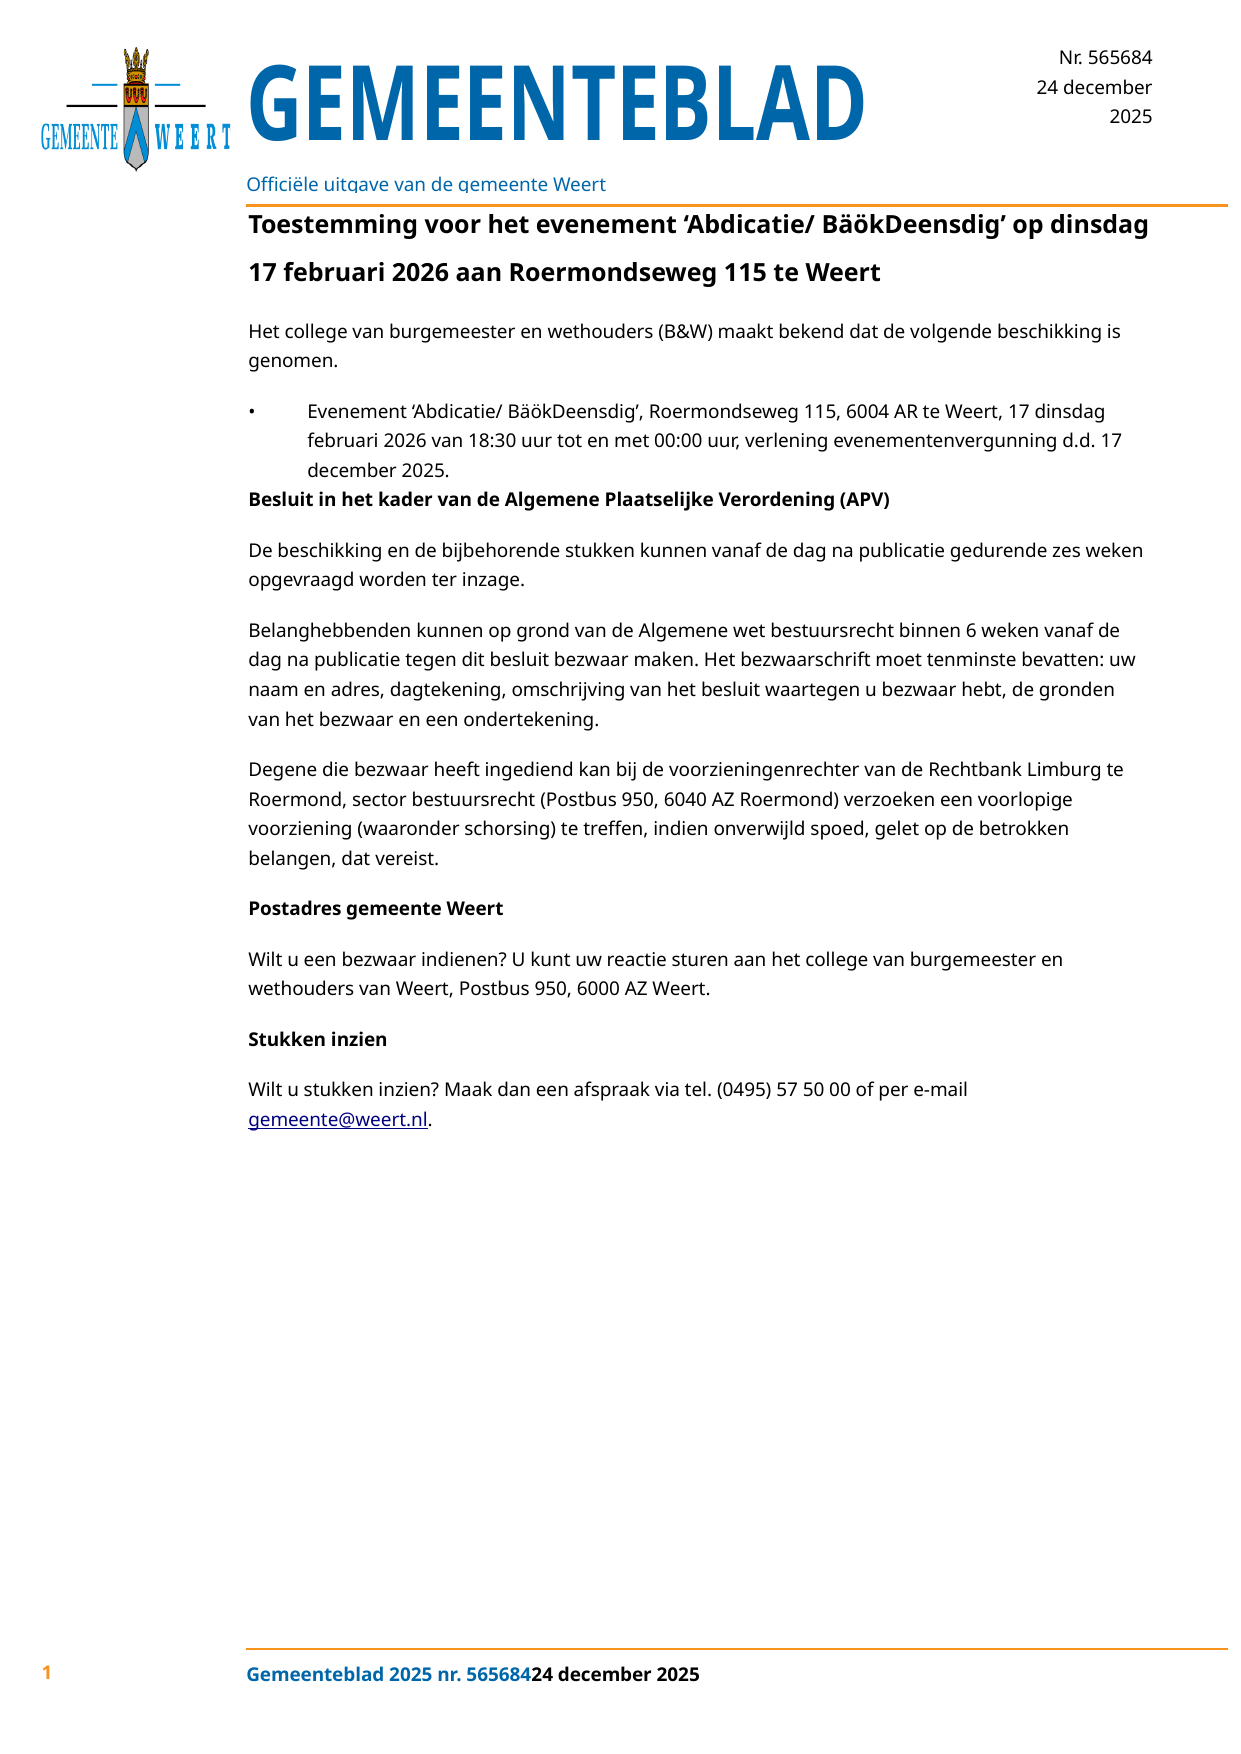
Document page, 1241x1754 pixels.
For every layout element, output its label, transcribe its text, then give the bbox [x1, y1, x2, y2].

text Postadres gemeente Weert [248, 895, 1152, 921]
text Wilt u een bezwaar indienen? U kunt uw reactie sturen aan het college van burgemeester en wethouders van Weert, Postbus 950, 6000 AZ Weert. [248, 946, 1152, 1001]
picture [41, 47, 231, 172]
text Wilt u stukken inzien? Maak dan een afspraak via tel. (0495) 57 50 00 of per e-mail gemeente@weert.nl. [248, 1076, 1152, 1132]
text Besluit in het kader van de Algemene Plaatselijke Verordening (APV) [248, 487, 1152, 512]
text De beschikking en de bijbehorende stukken kunnen vanaf de dag na publicatie gedurende zes weken opgevraagd worden ter inzage. [248, 537, 1152, 592]
text Belanghebbenden kunnen op grond van de Algemene wet bestuursrecht binnen 6 weken vanaf de dag na publicatie tegen dit besluit bezwaar maken. Het bezwaarschrift moet tenminste bevatten: uw naam en adres, dagtekening, omschrijving van het besluit waartegen u bezwaar hebt, de gronden van het bezwaar en een ondertekening. [248, 617, 1152, 732]
text Stukken inzien [248, 1026, 1152, 1052]
list Evenement ‘Abdicatie/ BäökDeensdig’, Roermondseweg 115, 6004 AR te Weert, 17 dinsdag februari 2026 van 18:30 uur tot en met 00:00 uur, verlening evenementenvergunning d.d. 17 december 2025. [248, 398, 1152, 483]
text Degene die bezwaar heeft ingediend kan bij de voorzieningenrechter van de Rechtbank Limburg te Roermond, sector bestuursrecht (Postbus 950, 6040 AZ Roermond) verzoeken een voorlopige voorziening (waaronder schorsing) te treffen, indien onverwijld spoed, gelet op de betrokken belangen, dat vereist. [248, 756, 1152, 871]
text Het college van burgemeester en wethouders (B&W) maakt bekend dat de volgende beschikking is genomen. [248, 318, 1152, 373]
text Toestemming voor het evenement ‘Abdicatie/ BäökDeensdig’ op dinsdag 17 februari 2026 aan Roermondseweg 115 te Weert [248, 207, 1152, 288]
